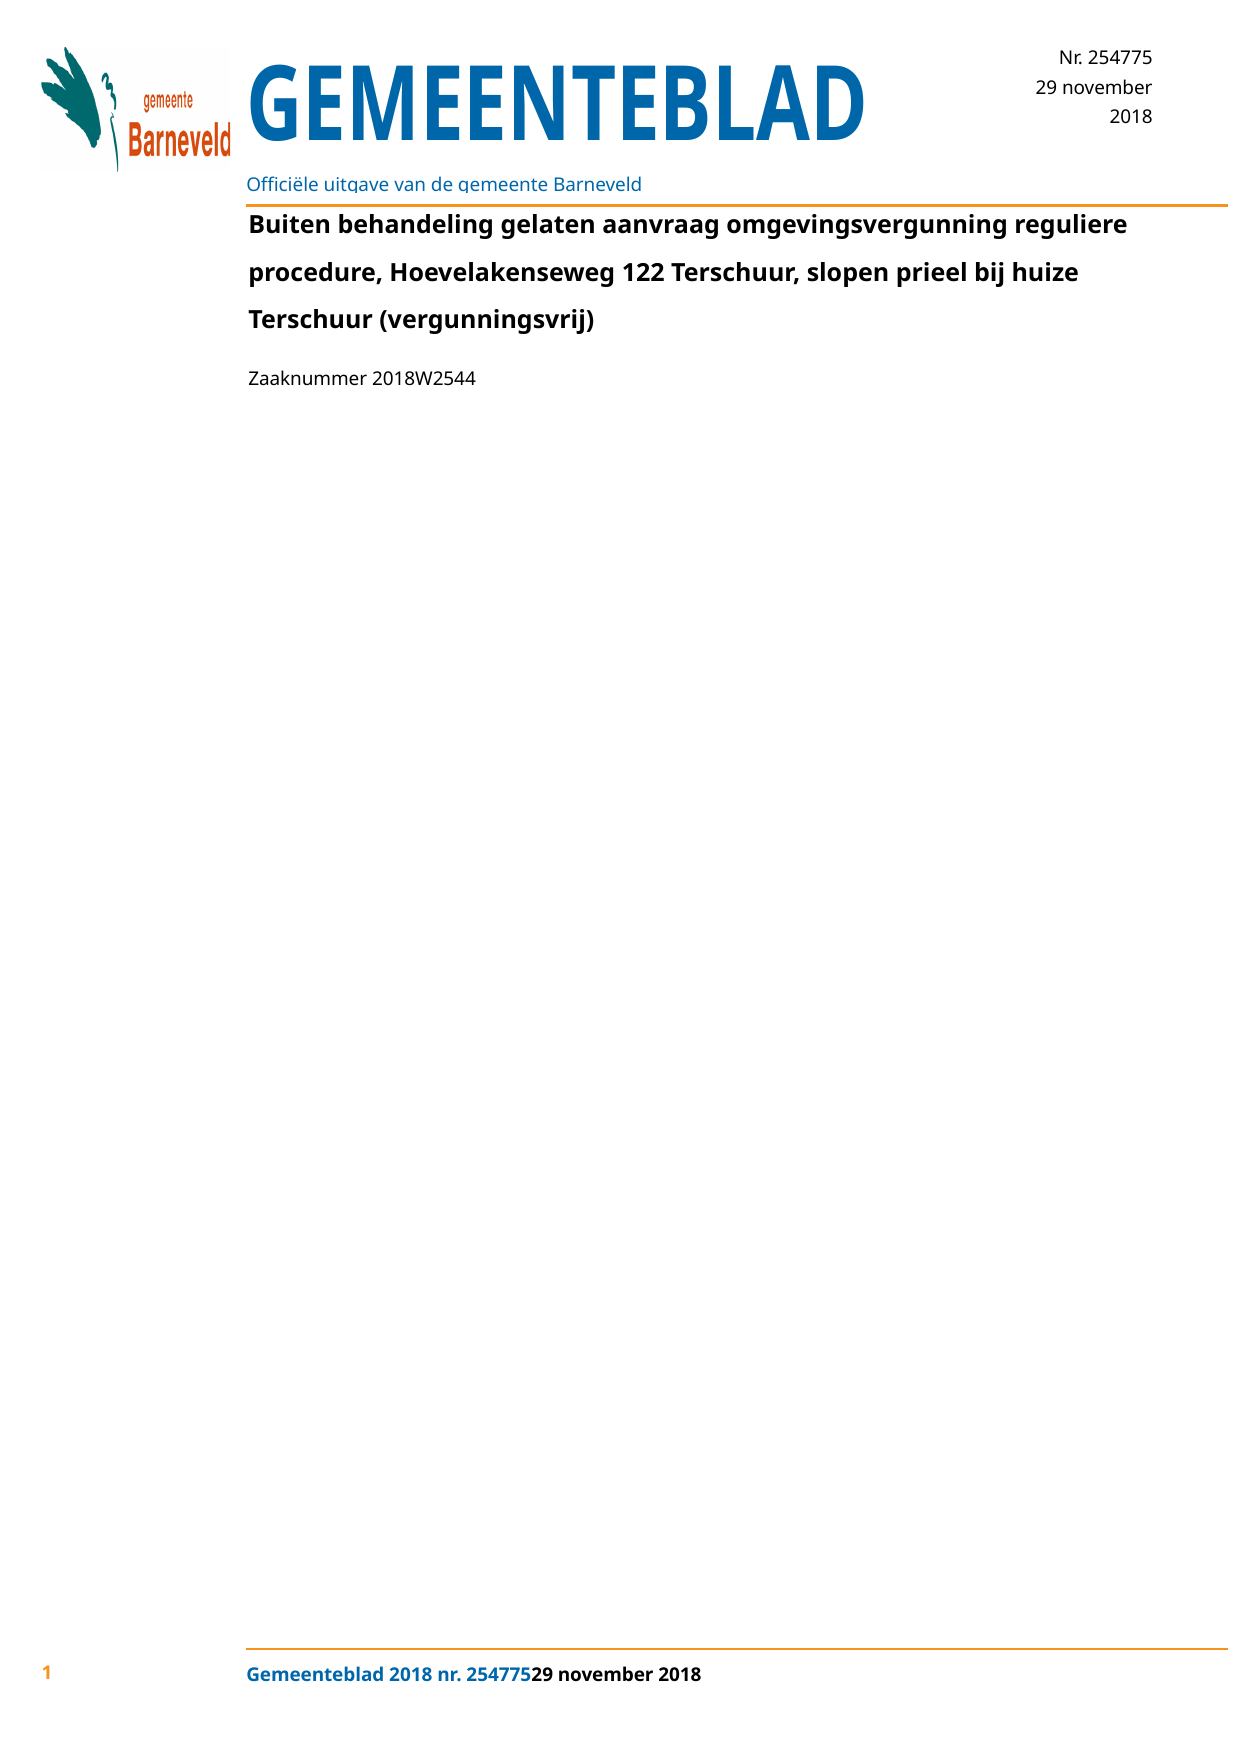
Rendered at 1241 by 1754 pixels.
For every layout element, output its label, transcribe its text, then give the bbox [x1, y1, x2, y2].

picture [41, 47, 231, 172]
text Zaaknummer 2018W2544 [248, 366, 1152, 391]
text Buiten behandeling gelaten aanvraag omgevingsvergunning reguliere procedure, Hoevelakenseweg 122 Terschuur, slopen prieel bij huize Terschuur (vergunningsvrij) [248, 207, 1152, 336]
